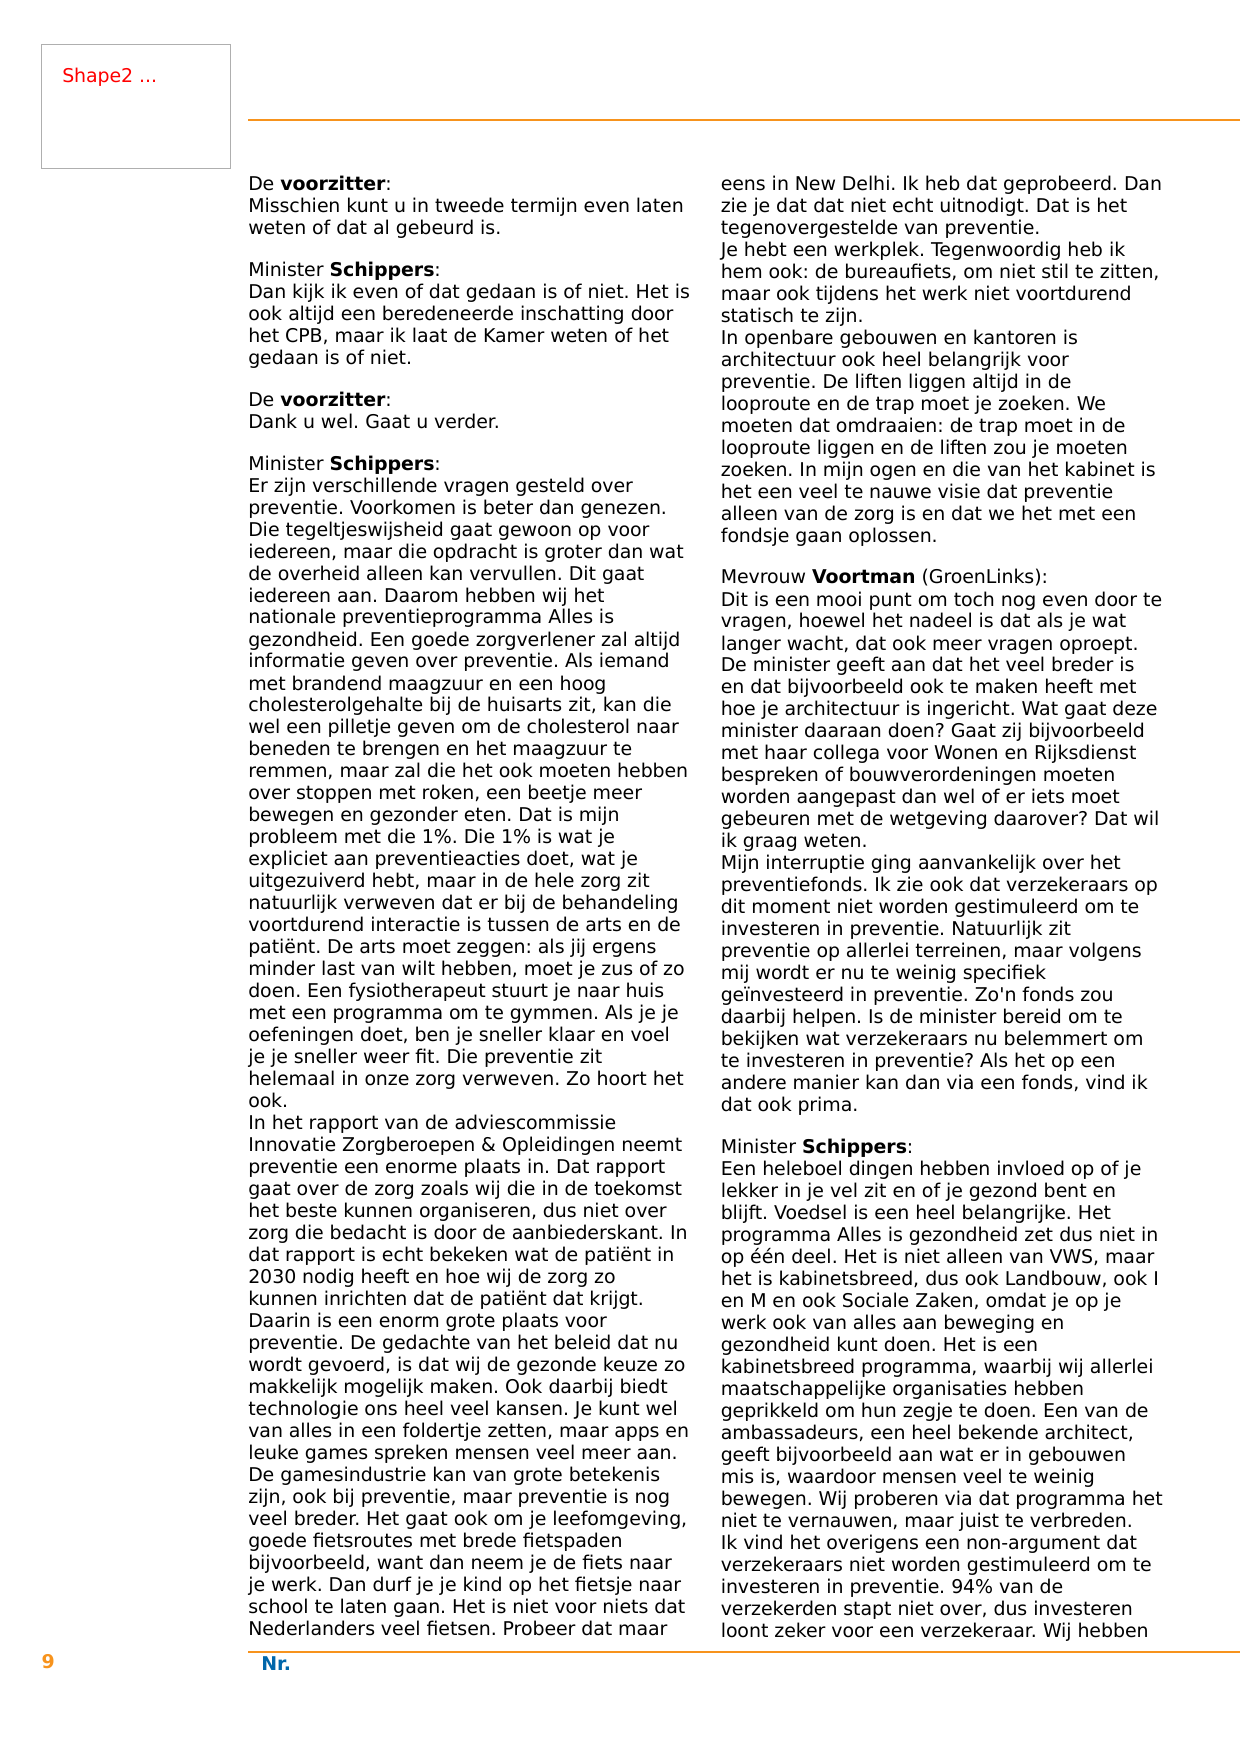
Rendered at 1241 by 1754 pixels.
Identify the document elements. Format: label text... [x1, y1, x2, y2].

text In het rapport van de adviescommissie Innovatie Zorgberoepen & Opleidingen neemt preventie een enorme plaats in. Dat rapport gaat over de zorg zoals wij die in de toekomst het beste kunnen organiseren, dus niet over zorg die bedacht is door de aanbiederskant. In dat rapport is echt bekeken wat de patiënt in 2030 nodig heeft en hoe wij de zorg zo kunnen inrichten dat de patiënt dat krijgt. Daarin is een enorm grote plaats voor preventie. De gedachte van het beleid dat nu wordt gevoerd, is dat wij de gezonde keuze zo makkelijk mogelijk maken. Ook daarbij biedt technologie ons heel veel kansen. Je kunt wel van alles in een foldertje zetten, maar apps en leuke games spreken mensen veel meer aan. De gamesindustrie kan van grote betekenis zijn, ook bij preventie, maar preventie is nog veel breder. Het gaat ook om je leefomgeving, goede fietsroutes met brede fietspaden bijvoorbeeld, want dan neem je de fiets naar je werk. Dan durf je je kind op het fietsje naar school te laten gaan. Het is niet voor niets dat Nederlanders veel fietsen. Probeer dat maar [248, 1112, 691, 1639]
text Je hebt een werkplek. Tegenwoordig heb ik hem ook: de bureaufiets, om niet stil te zitten, maar ook tijdens het werk niet voortdurend statisch te zijn. [721, 239, 1163, 327]
text Dank u wel. Gaat u verder. [248, 411, 691, 433]
text Mevrouw Voortman (GroenLinks): [721, 566, 1163, 588]
text Mijn interruptie ging aanvankelijk over het preventiefonds. Ik zie ook dat verzekeraars op dit moment niet worden gestimuleerd om te investeren in preventie. Natuurlijk zit preventie op allerlei terreinen, maar volgens mij wordt er nu te weinig specifiek geïnvesteerd in preventie. Zo'n fonds zou daarbij helpen. Is de minister bereid om te bekijken wat verzekeraars nu belemmert om te investeren in preventie? Als het op een andere manier kan dan via een fonds, vind ik dat ook prima. [721, 852, 1163, 1116]
text In openbare gebouwen en kantoren is architectuur ook heel belangrijk voor preventie. De liften liggen altijd in de looproute en de trap moet je zoeken. We moeten dat omdraaien: de trap moet in de looproute liggen en de liften zou je moeten zoeken. In mijn ogen en die van het kabinet is het een veel te nauwe visie dat preventie alleen van de zorg is en dat we het met een fondsje gaan oplossen. [721, 327, 1163, 546]
text Ik vind het overigens een non-argument dat verzekeraars niet worden gestimuleerd om te investeren in preventie. 94% van de verzekerden stapt niet over, dus investeren loont zeker voor een verzekeraar. Wij hebben [721, 1532, 1163, 1641]
text Dit is een mooi punt om toch nog even door te vragen, hoewel het nadeel is dat als je wat langer wacht, dat ook meer vragen oproept. De minister geeft aan dat het veel breder is en dat bijvoorbeeld ook te maken heeft met hoe je architectuur is ingericht. Wat gaat deze minister daaraan doen? Gaat zij bijvoorbeeld met haar collega voor Wonen en Rijksdienst bespreken of bouwverordeningen moeten worden aangepast dan wel of er iets moet gebeuren met de wetgeving daarover? Dat wil ik graag weten. [721, 588, 1163, 852]
text Dan kijk ik even of dat gedaan is of niet. Het is ook altijd een beredeneerde inschatting door het CPB, maar ik laat de Kamer weten of het gedaan is of niet. [248, 281, 691, 369]
text Een heleboel dingen hebben invloed op of je lekker in je vel zit en of je gezond bent en blijft. Voedsel is een heel belangrijke. Het programma Alles is gezondheid zet dus niet in op één deel. Het is niet alleen van VWS, maar het is kabinetsbreed, dus ook Landbouw, ook I en M en ook Sociale Zaken, omdat je op je werk ook van alles aan beweging en gezondheid kunt doen. Het is een kabinetsbreed programma, waarbij wij allerlei maatschappelijke organisaties hebben geprikkeld om hun zegje te doen. Een van de ambassadeurs, een heel bekende architect, geeft bijvoorbeeld aan wat er in gebouwen mis is, waardoor mensen veel te weinig bewegen. Wij proberen via dat programma het niet te vernauwen, maar juist te verbreden. [721, 1158, 1163, 1532]
text De voorzitter: [248, 173, 691, 195]
text Misschien kunt u in tweede termijn even laten weten of dat al gebeurd is. [248, 195, 691, 239]
text De voorzitter: [248, 389, 691, 411]
text Er zijn verschillende vragen gesteld over preventie. Voorkomen is beter dan genezen. Die tegeltjeswijsheid gaat gewoon op voor iedereen, maar die opdracht is groter dan wat de overheid alleen kan vervullen. Dit gaat iedereen aan. Daarom hebben wij het nationale preventieprogramma Alles is gezondheid. Een goede zorgverlener zal altijd informatie geven over preventie. Als iemand met brandend maagzuur en een hoog cholesterolgehalte bij de huisarts zit, kan die wel een pilletje geven om de cholesterol naar beneden te brengen en het maagzuur te remmen, maar zal die het ook moeten hebben over stoppen met roken, een beetje meer bewegen en gezonder eten. Dat is mijn probleem met die 1%. Die 1% is wat je expliciet aan preventieacties doet, wat je uitgezuiverd hebt, maar in de hele zorg zit natuurlijk verweven dat er bij de behandeling voortdurend interactie is tussen de arts en de patiënt. De arts moet zeggen: als jij ergens minder last van wilt hebben, moet je zus of zo doen. Een fysiotherapeut stuurt je naar huis met een programma om te gymmen. Als je je oefeningen doet, ben je sneller klaar en voel je je sneller weer fit. Die preventie zit helemaal in onze zorg verweven. Zo hoort het ook. [248, 474, 691, 1112]
text Minister Schippers: [721, 1136, 1163, 1158]
text Minister Schippers: [248, 453, 691, 474]
text eens in New Delhi. Ik heb dat geprobeerd. Dan zie je dat dat niet echt uitnodigt. Dat is het tegenovergestelde van preventie. [721, 173, 1163, 239]
text Minister Schippers: [248, 259, 691, 281]
